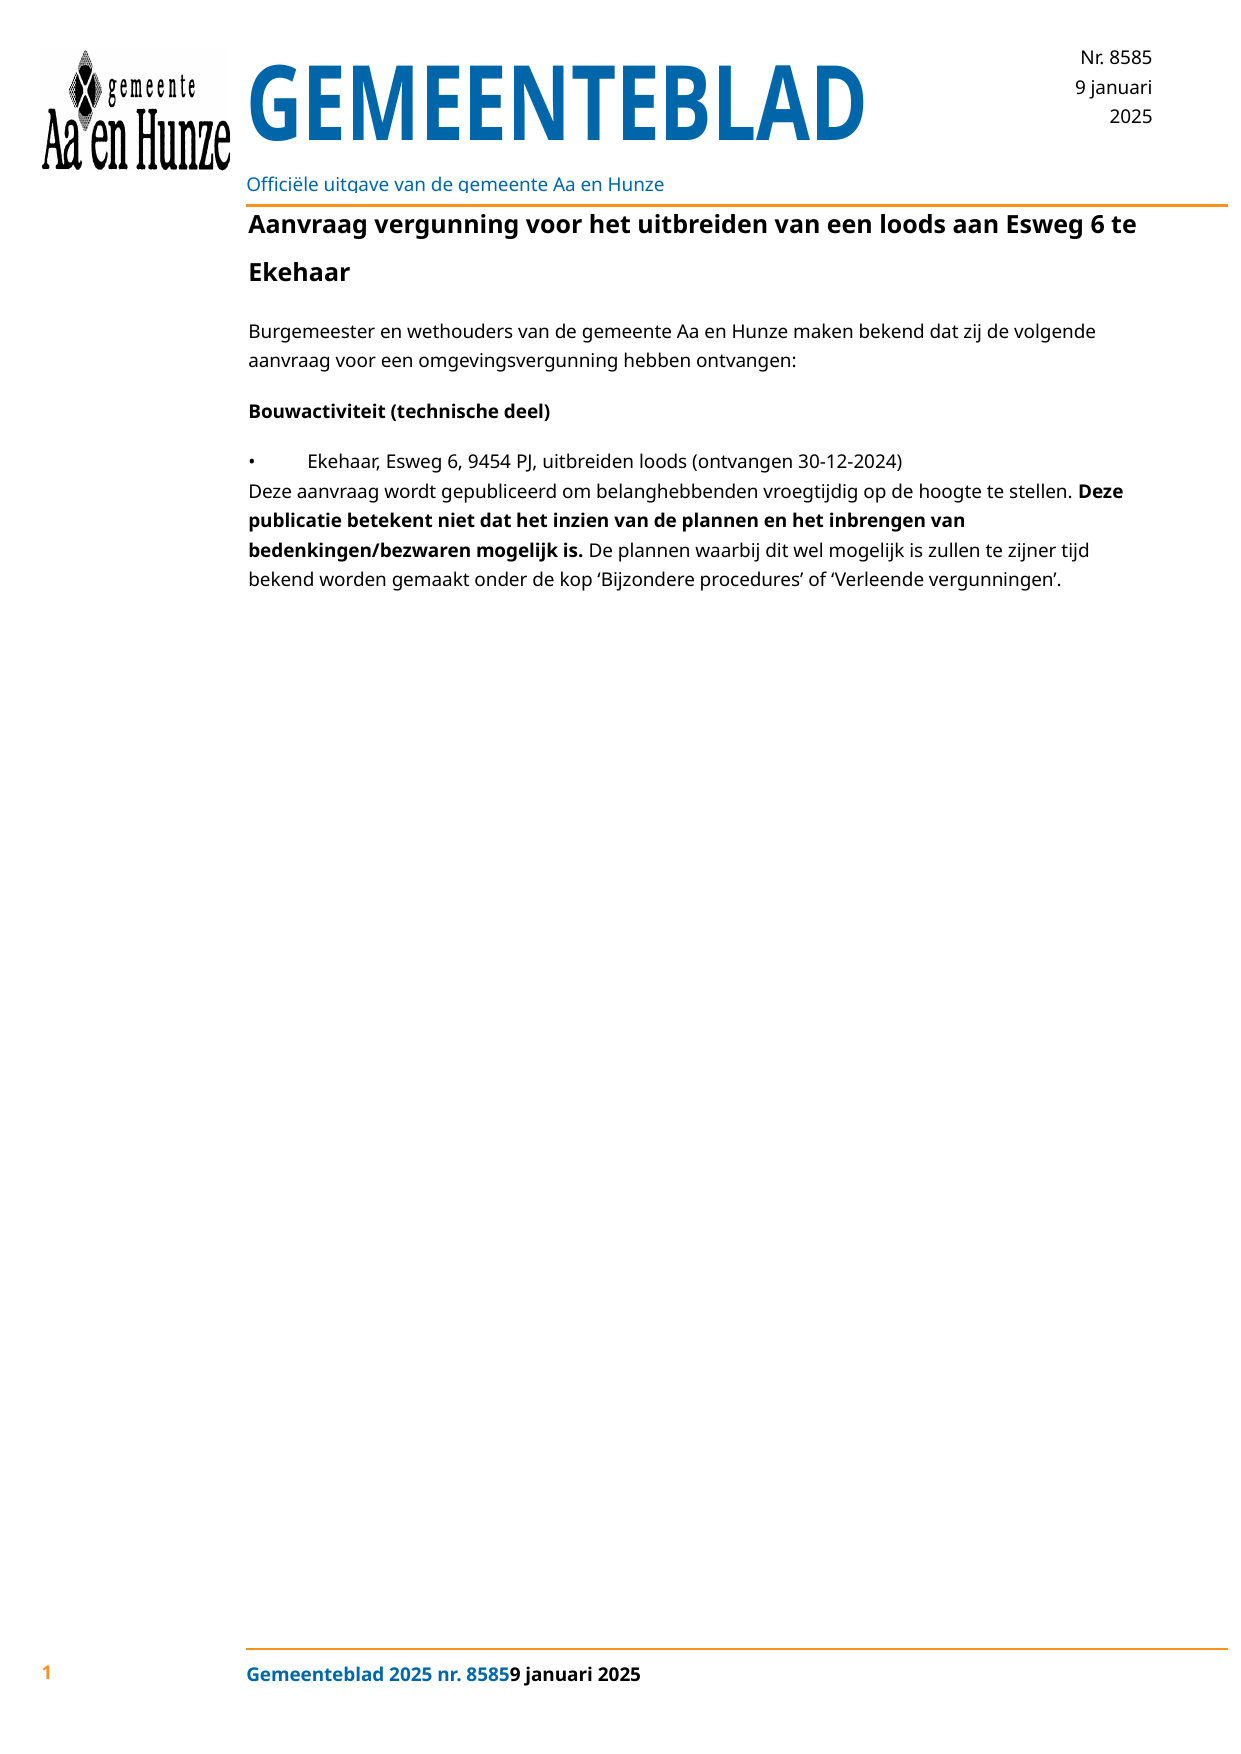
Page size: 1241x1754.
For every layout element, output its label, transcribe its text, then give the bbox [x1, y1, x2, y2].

picture [41, 47, 231, 172]
list Ekehaar, Esweg 6, 9454 PJ, uitbreiden loods (ontvangen 30-12-2024) [248, 448, 1152, 474]
text Aanvraag vergunning voor het uitbreiden van een loods aan Esweg 6 te Ekehaar [248, 207, 1152, 288]
text Bouwactiviteit (technische deel) [248, 398, 1152, 424]
text Burgemeester en wethouders van de gemeente Aa en Hunze maken bekend dat zij de volgende aanvraag voor een omgevingsvergunning hebben ontvangen: [248, 318, 1152, 373]
text Deze aanvraag wordt gepubliceerd om belanghebbenden vroegtijdig op de hoogte te stellen. Deze publicatie betekent niet dat het inzien van de plannen en het inbrengen van bedenkingen/bezwaren mogelijk is. De plannen waarbij dit wel mogelijk is zullen te zijner tijd bekend worden gemaakt onder de kop ‘Bijzondere procedures’ of ‘Verleende vergunningen’. [248, 478, 1152, 592]
